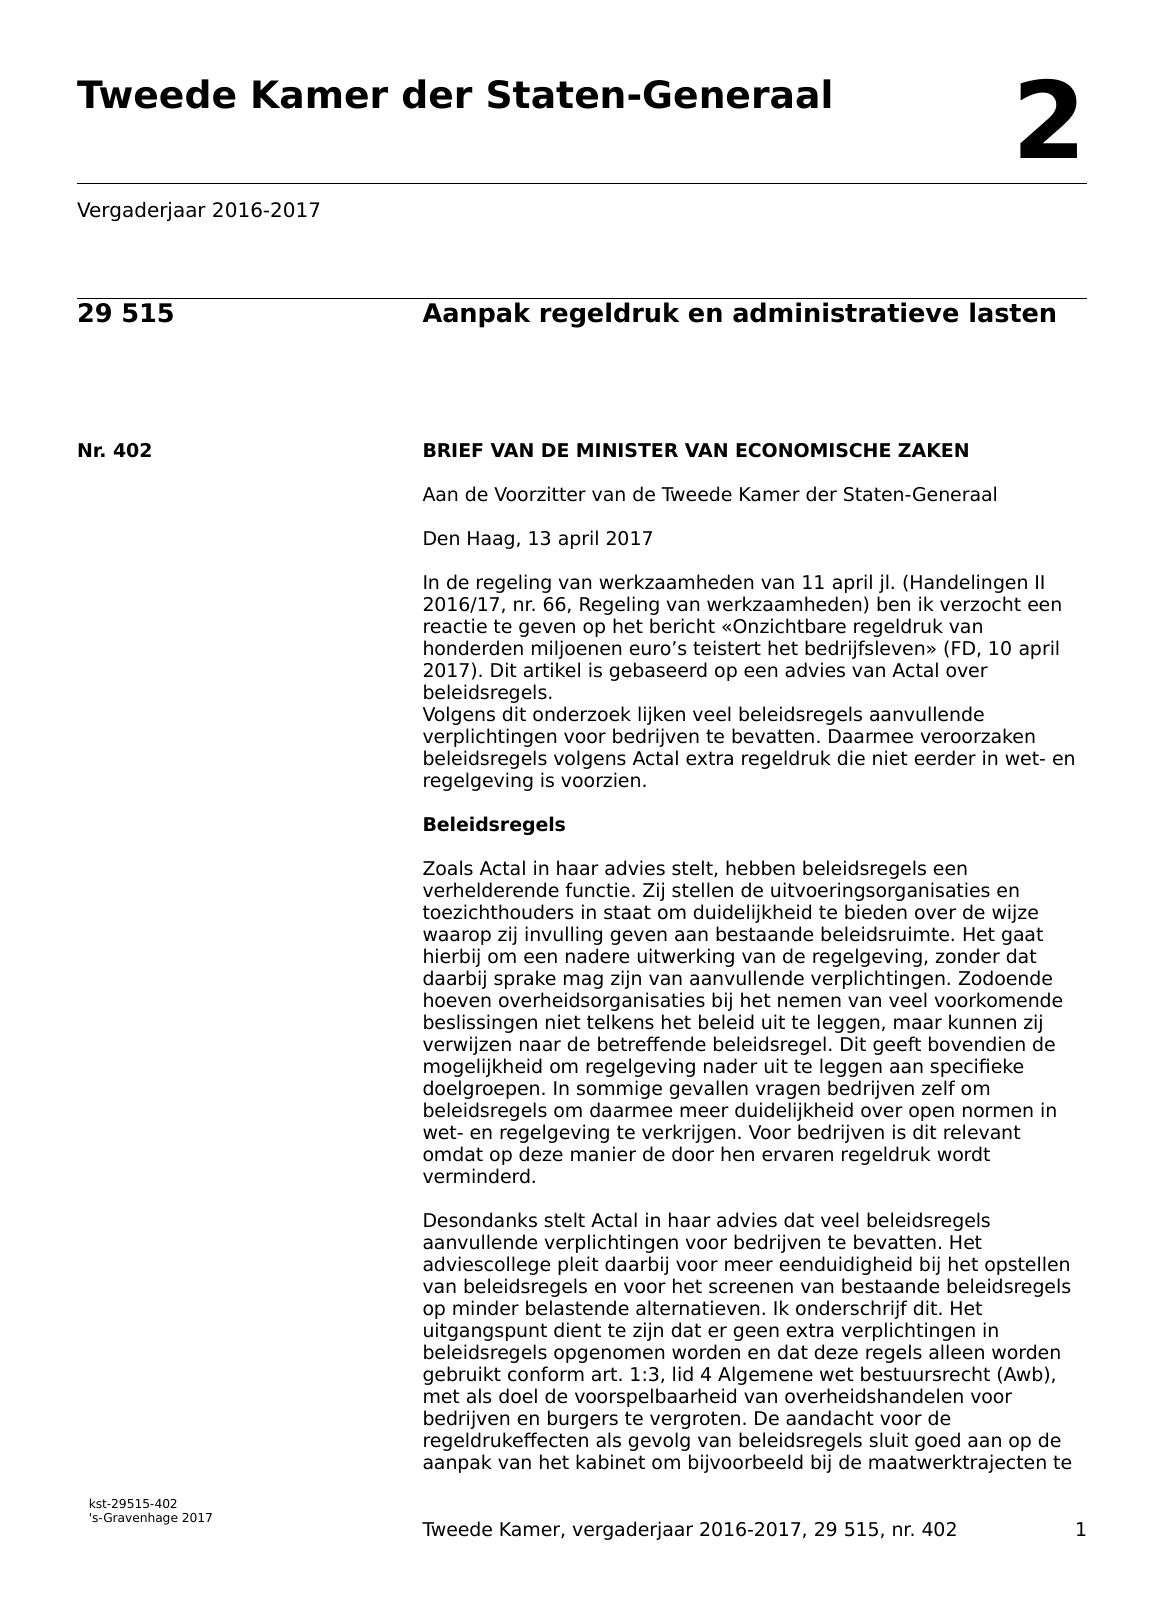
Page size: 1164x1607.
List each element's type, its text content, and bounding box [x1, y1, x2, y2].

subtitle Nr. 402 BRIEF VAN DE MINISTER VAN ECONOMISCHE ZAKEN [77, 440, 1087, 462]
subtitle 29 515 Aanpak regeldruk en administratieve lasten [77, 299, 1087, 329]
text kst-29515-402 [88, 1497, 323, 1511]
text Zoals Actal in haar advies stelt, hebben beleidsregels een verhelderende functie. Zij stellen de uitvoeringsorganisaties en toezichthouders in staat om duidelijkheid te bieden over de wijze waarop zij invulling geven aan bestaande beleidsruimte. Het gaat hierbij om een nadere uitwerking van de regelgeving, zonder dat daarbij sprake mag zijn van aanvullende verplichtingen. Zodoende hoeven overheidsorganisaties bij het nemen van veel voorkomende beslissingen niet telkens het beleid uit te leggen, maar kunnen zij verwijzen naar de betreffende beleidsregel. Dit geeft bovendien de mogelijkheid om regelgeving nader uit te leggen aan specifieke doelgroepen. In sommige gevallen vragen bedrijven zelf om beleidsregels om daarmee meer duidelijkheid over open normen in wet- en regelgeving te verkrijgen. Voor bedrijven is dit relevant omdat op deze manier de door hen ervaren regeldruk wordt verminderd. [422, 858, 1087, 1188]
text 's-Gravenhage 2017 [88, 1511, 323, 1525]
subtitle Beleidsregels [422, 814, 1087, 836]
text Volgens dit onderzoek lijken veel beleidsregels aanvullende verplichtingen voor bedrijven te bevatten. Daarmee veroorzaken beleidsregels volgens Actal extra regeldruk die niet eerder in wet- en regelgeving is voorzien. [422, 704, 1087, 792]
text Desondanks stelt Actal in haar advies dat veel beleidsregels aanvullende verplichtingen voor bedrijven te bevatten. Het adviescollege pleit daarbij voor meer eenduidigheid bij het opstellen van beleidsregels en voor het screenen van bestaande beleidsregels op minder belastende alternatieven. Ik onderschrijf dit. Het uitgangspunt dient te zijn dat er geen extra verplichtingen in beleidsregels opgenomen worden en dat deze regels alleen worden gebruikt conform art. 1:3, lid 4 Algemene wet bestuursrecht (Awb), met als doel de voorspelbaarheid van overheidshandelen voor bedrijven en burgers te vergroten. De aandacht voor de regeldrukeffecten als gevolg van beleidsregels sluit goed aan op de aanpak van het kabinet om bijvoorbeeld bij de maatwerktrajecten te [422, 1210, 1087, 1474]
text Den Haag, 13 april 2017 [422, 528, 1087, 550]
table_header 2 [886, 59, 1087, 183]
table_cell Vergaderjaar 2016-2017 [77, 184, 1087, 298]
table_header Tweede Kamer der Staten-Generaal [77, 59, 886, 183]
text Aan de Voorzitter van de Tweede Kamer der Staten-Generaal [422, 484, 1087, 506]
text In de regeling van werkzaamheden van 11 april jl. (Handelingen II 2016/17, nr. 66, Regeling van werkzaamheden) ben ik verzocht een reactie te geven op het bericht «Onzichtbare regeldruk van honderden miljoenen euro’s teistert het bedrijfsleven» (FD, 10 april 2017). Dit artikel is gebaseerd op een advies van Actal over beleidsregels. [422, 572, 1087, 704]
